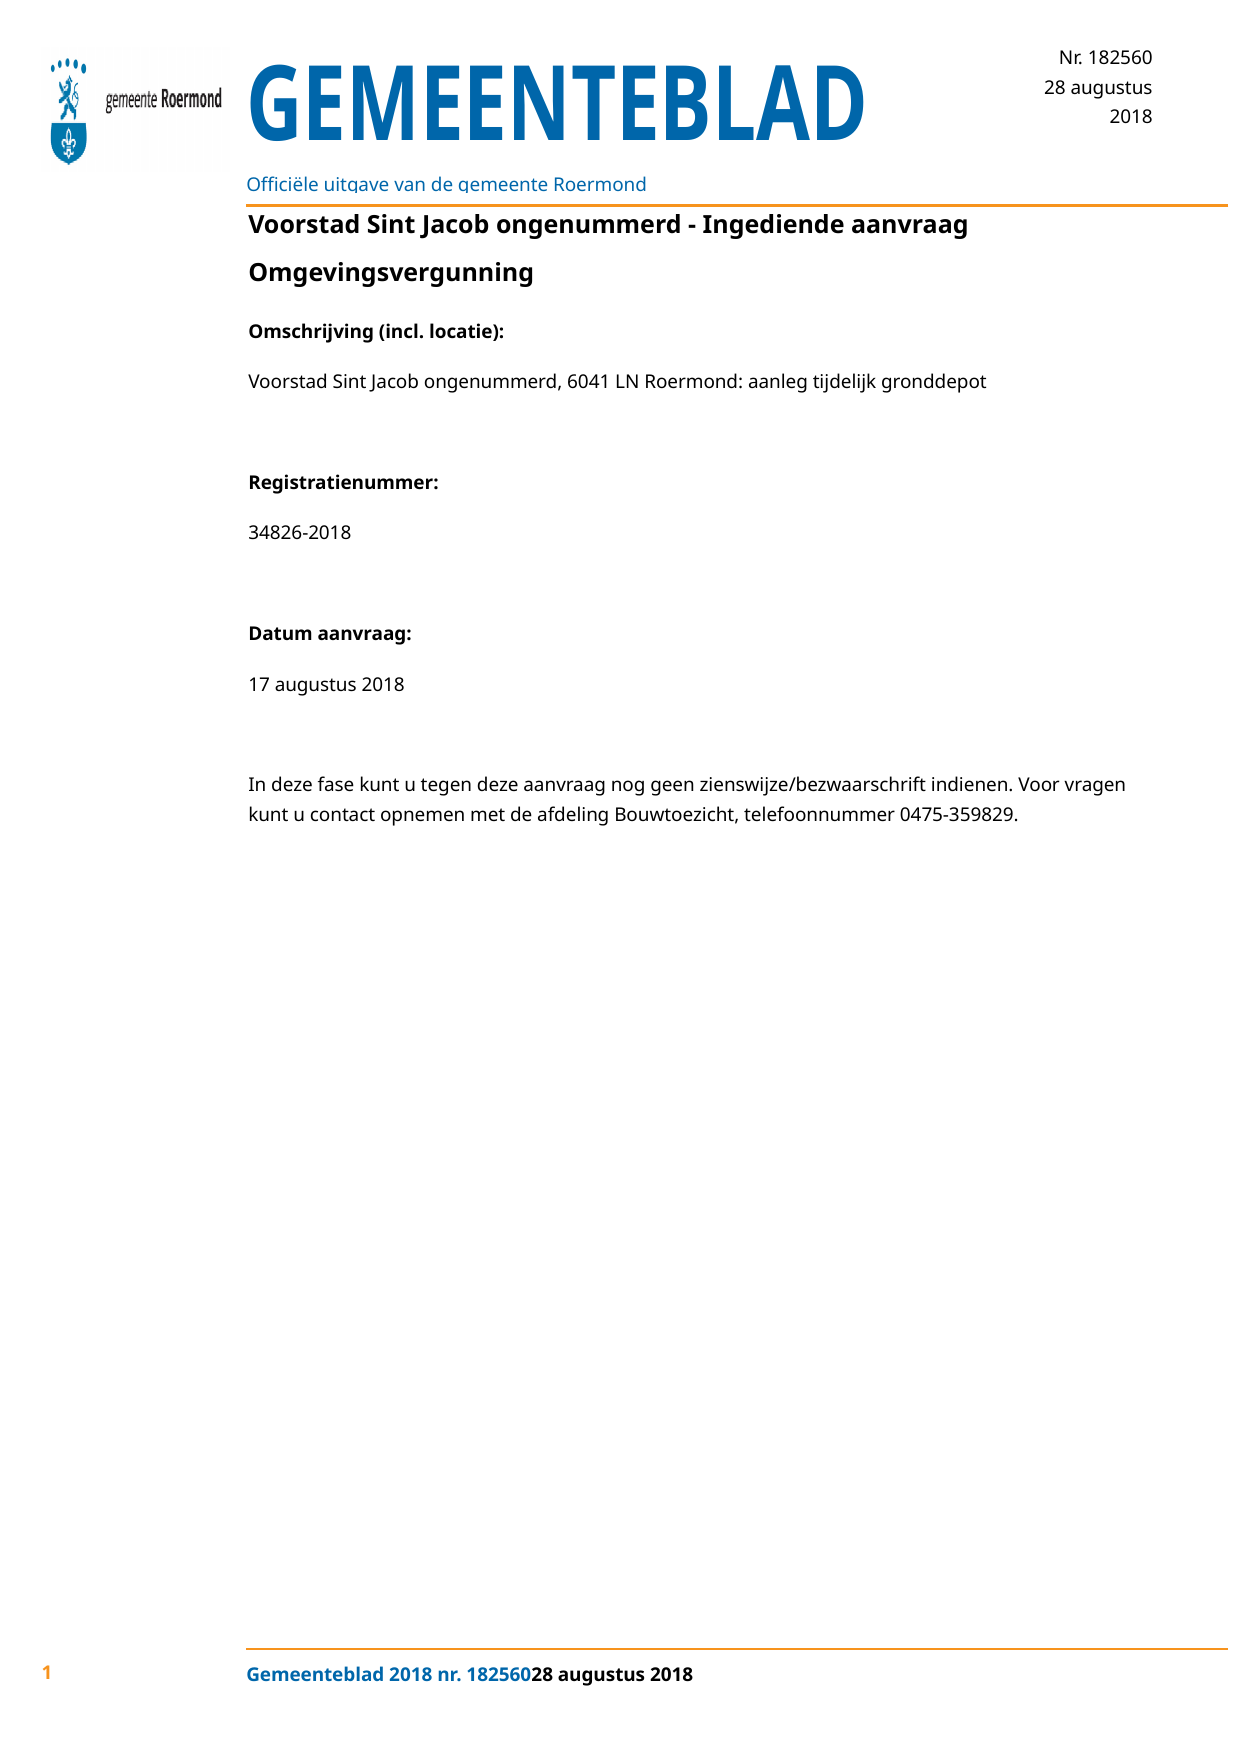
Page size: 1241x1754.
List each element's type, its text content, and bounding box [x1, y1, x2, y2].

text 17 augustus 2018 [248, 671, 1152, 697]
text Registratienummer: [248, 469, 1152, 495]
text Omschrijving (incl. locatie): [248, 318, 1152, 344]
text Datum aanvraag: [248, 620, 1152, 646]
text Voorstad Sint Jacob ongenummerd - Ingediende aanvraag Omgevingsvergunning [248, 207, 1152, 288]
picture [41, 47, 231, 172]
text Voorstad Sint Jacob ongenummerd, 6041 LN Roermond: aanleg tijdelijk gronddepot [248, 368, 1152, 394]
text 34826-2018 [248, 519, 1152, 545]
text In deze fase kunt u tegen deze aanvraag nog geen zienswijze/bezwaarschrift indienen. Voor vragen kunt u contact opnemen met de afdeling Bouwtoezicht, telefoonnummer 0475-359829. [248, 772, 1152, 827]
